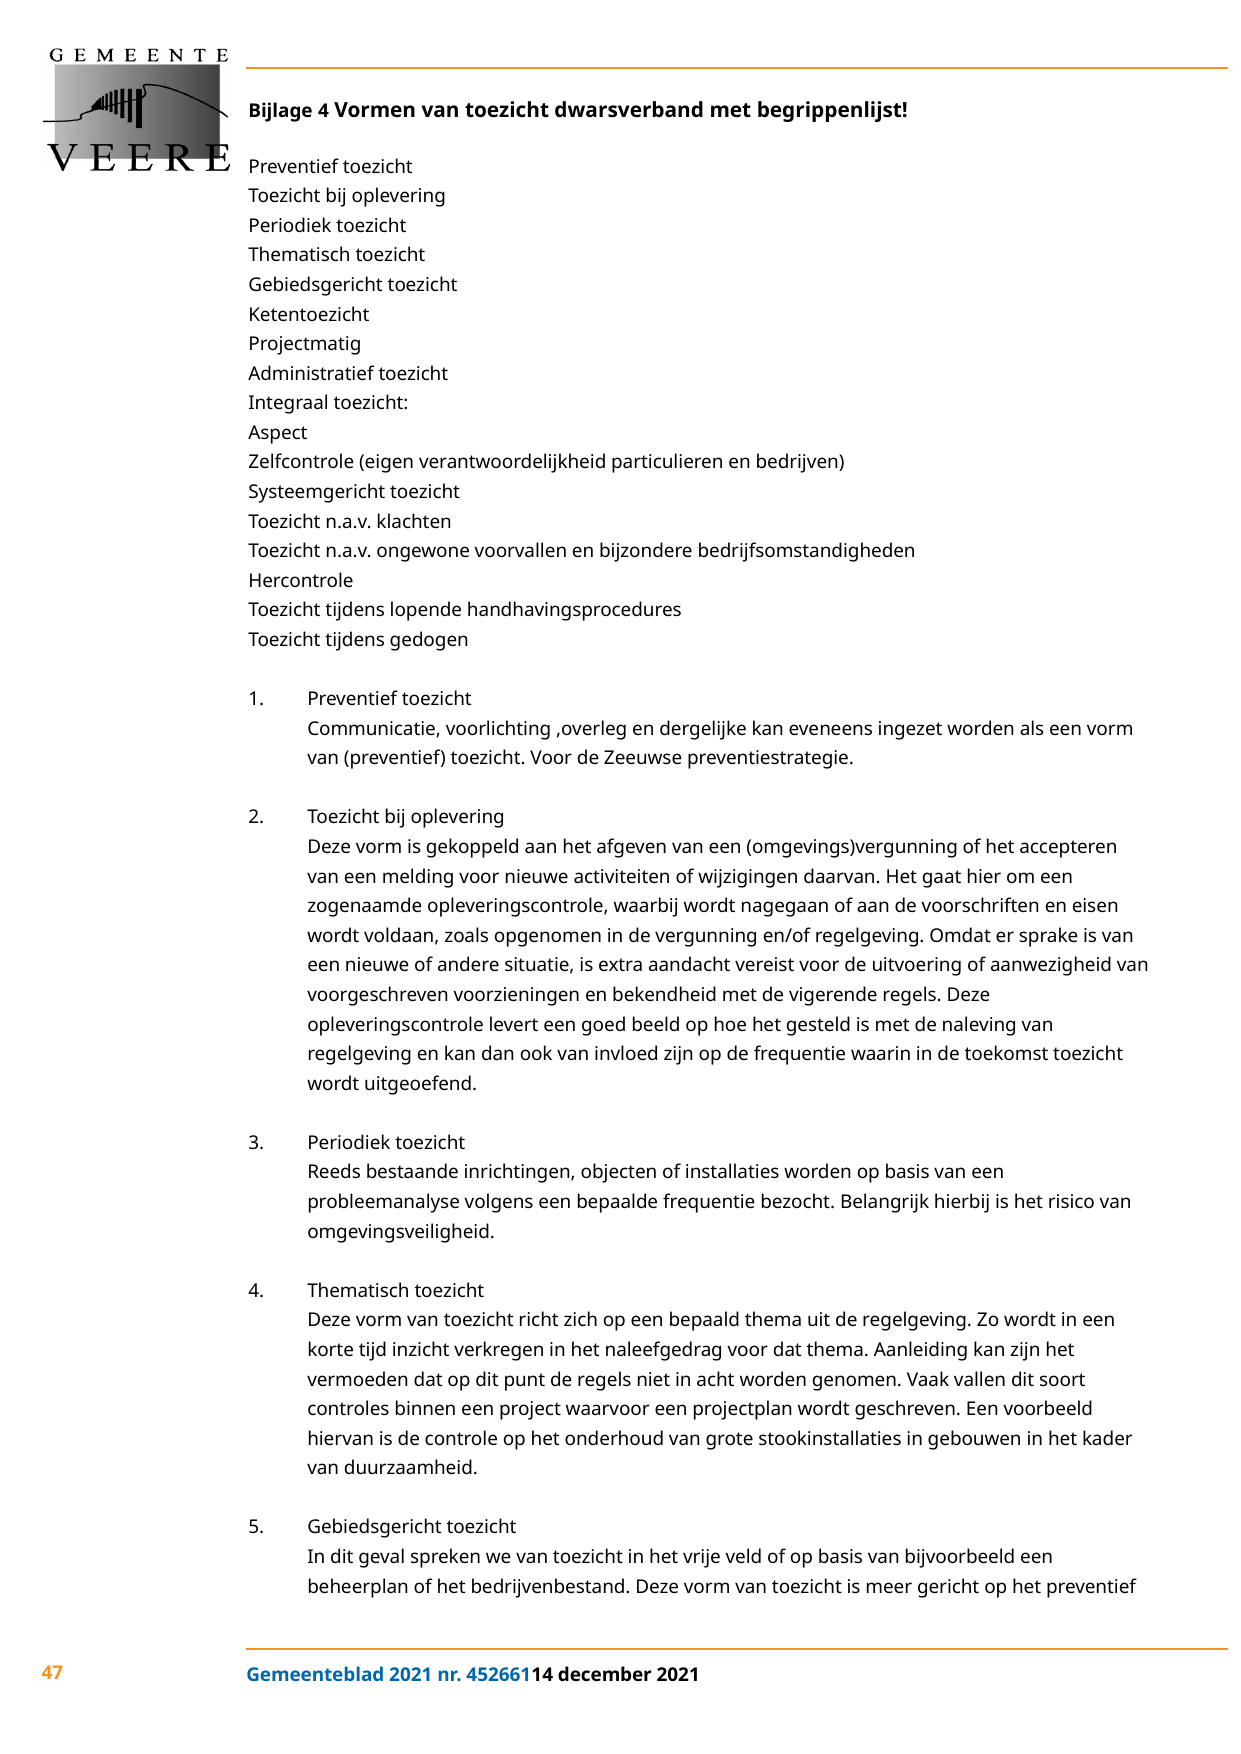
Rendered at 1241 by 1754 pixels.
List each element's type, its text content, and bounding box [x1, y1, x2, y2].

list Periodiek toezicht [248, 1129, 1152, 1155]
text Zelfcontrole (eigen verantwoordelijkheid particulieren en bedrijven) [248, 449, 1152, 474]
text Toezicht bij oplevering [248, 182, 1152, 208]
text Toezicht tijdens gedogen [248, 626, 1152, 652]
text Bijlage 4 Vormen van toezicht dwarsverband met begrippenlijst! [248, 95, 1152, 123]
text Periodiek toezicht [248, 212, 1152, 238]
list Reeds bestaande inrichtingen, objecten of installaties worden op basis van een probleemanalyse volgens een bepaalde frequentie bezocht. Belangrijk hierbij is het risico van omgevingsveiligheid. [248, 1159, 1152, 1244]
list Deze vorm van toezicht richt zich op een bepaald thema uit de regelgeving. Zo wordt in een korte tijd inzicht verkregen in het naleefgedrag voor dat thema. Aanleiding kan zijn het vermoeden dat op dit punt de regels niet in acht worden genomen. Vaak vallen dit soort controles binnen een project waarvoor een projectplan wordt geschreven. Een voorbeeld hiervan is de controle op het onderhoud van grote stookinstallaties in gebouwen in het kader van duurzaamheid. [248, 1307, 1152, 1480]
text Toezicht n.a.v. klachten [248, 508, 1152, 534]
text Toezicht n.a.v. ongewone voorvallen en bijzondere bedrijfsomstandigheden [248, 537, 1152, 563]
list Thematisch toezicht [248, 1277, 1152, 1303]
text Toezicht tijdens lopende handhavingsprocedures [248, 597, 1152, 622]
text Systeemgericht toezicht [248, 478, 1152, 504]
list In dit geval spreken we van toezicht in het vrije veld of op basis van bijvoorbeeld een beheerplan of het bedrijvenbestand. Deze vorm van toezicht is meer gericht op het preventief [248, 1543, 1152, 1599]
list Communicatie, voorlichting ,overleg en dergelijke kan eveneens ingezet worden als een vorm van (preventief) toezicht. Voor de Zeeuwse preventiestrategie. [248, 715, 1152, 770]
text Projectmatig [248, 330, 1152, 356]
list Deze vorm is gekoppeld aan het afgeven van een (omgevings)vergunning of het accepteren van een melding voor nieuwe activiteiten of wijzigingen daarvan. Het gaat hier om een zogenaamde opleveringscontrole, waarbij wordt nagegaan of aan de voorschriften en eisen wordt voldaan, zoals opgenomen in de vergunning en/of regelgeving. Omdat er sprake is van een nieuwe of andere situatie, is extra aandacht vereist voor de uitvoering of aanwezigheid van voorgeschreven voorzieningen en bekendheid met de vigerende regels. Deze opleveringscontrole levert een goed beeld op hoe het gesteld is met de naleving van regelgeving en kan dan ook van invloed zijn op de frequentie waarin in de toekomst toezicht wordt uitgeoefend. [248, 833, 1152, 1096]
text Gebiedsgericht toezicht [248, 271, 1152, 297]
text Administratief toezicht [248, 360, 1152, 386]
list Preventief toezicht [248, 685, 1152, 711]
list Gebiedsgericht toezicht [248, 1514, 1152, 1539]
text Preventief toezicht [248, 153, 1152, 179]
picture [41, 47, 231, 172]
text Ketentoezicht [248, 301, 1152, 327]
text Integraal toezicht: [248, 389, 1152, 415]
list Toezicht bij oplevering [248, 804, 1152, 829]
text Thematisch toezicht [248, 242, 1152, 267]
text Hercontrole [248, 567, 1152, 593]
text Aspect [248, 419, 1152, 445]
